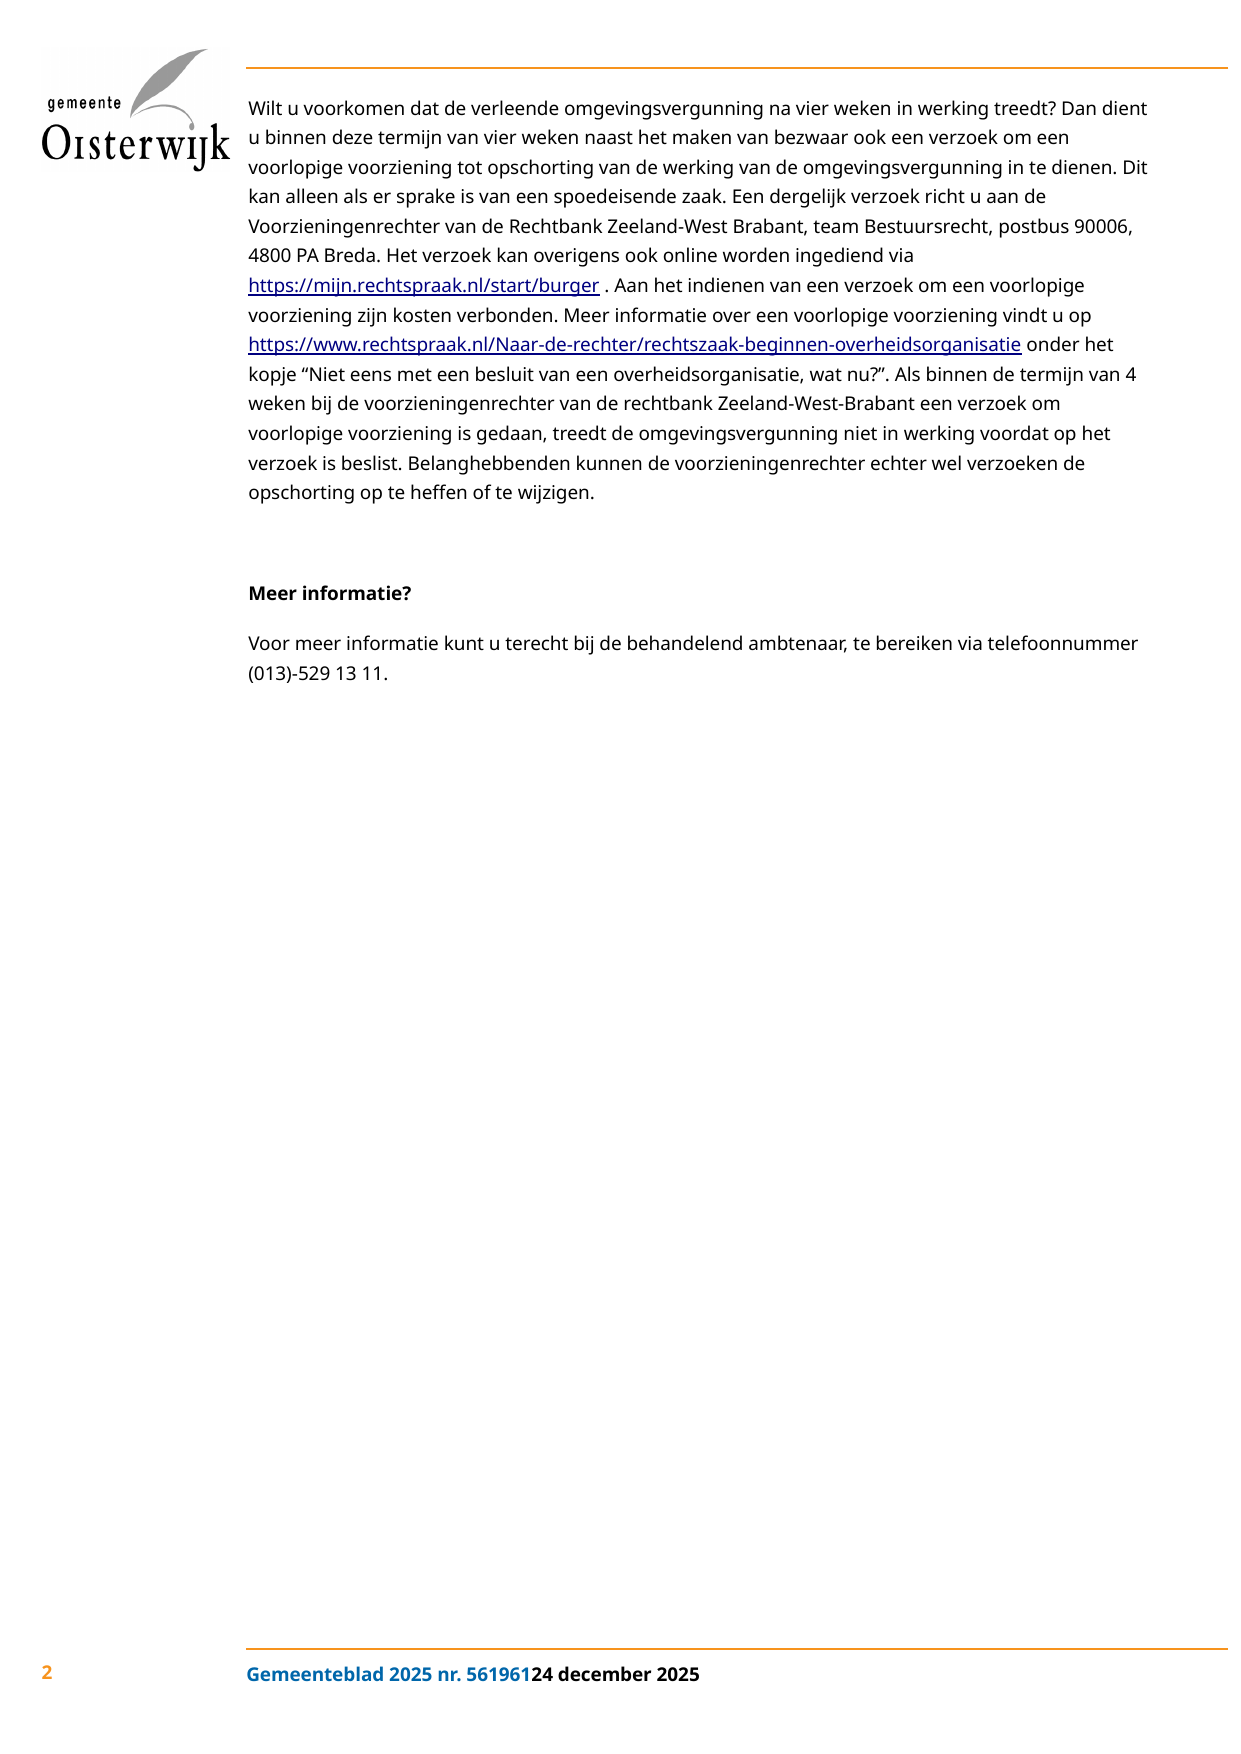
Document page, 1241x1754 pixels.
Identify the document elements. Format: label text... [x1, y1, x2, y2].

text Voor meer informatie kunt u terecht bij de behandelend ambtenaar, te bereiken via telefoonnummer (013)-529 13 11. [248, 631, 1152, 686]
text Wilt u voorkomen dat de verleende omgevingsvergunning na vier weken in werking treedt? Dan dient u binnen deze termijn van vier weken naast het maken van bezwaar ook een verzoek om een voorlopige voorziening tot opschorting van de werking van de omgevingsvergunning in te dienen. Dit kan alleen als er sprake is van een spoedeisende zaak. Een dergelijk verzoek richt u aan de Voorzieningenrechter van de Rechtbank Zeeland-West Brabant, team Bestuursrecht, postbus 90006, 4800 PA Breda. Het verzoek kan overigens ook online worden ingediend via https://mijn.rechtspraak.nl/start/burger . Aan het indienen van een verzoek om een voorlopige voorziening zijn kosten verbonden. Meer informatie over een voorlopige voorziening vindt u op https://www.rechtspraak.nl/Naar-de-rechter/rechtszaak-beginnen-overheidsorganisatie onder het kopje “Niet eens met een besluit van een overheidsorganisatie, wat nu?”. Als binnen de termijn van 4 weken bij de voorzieningenrechter van de rechtbank Zeeland-West-Brabant een verzoek om voorlopige voorziening is gedaan, treedt de omgevingsvergunning niet in werking voordat op het verzoek is beslist. Belanghebbenden kunnen de voorzieningenrechter echter wel verzoeken de opschorting op te heffen of te wijzigen. [248, 95, 1152, 505]
text Meer informatie? [248, 580, 1152, 606]
picture [41, 47, 231, 172]
